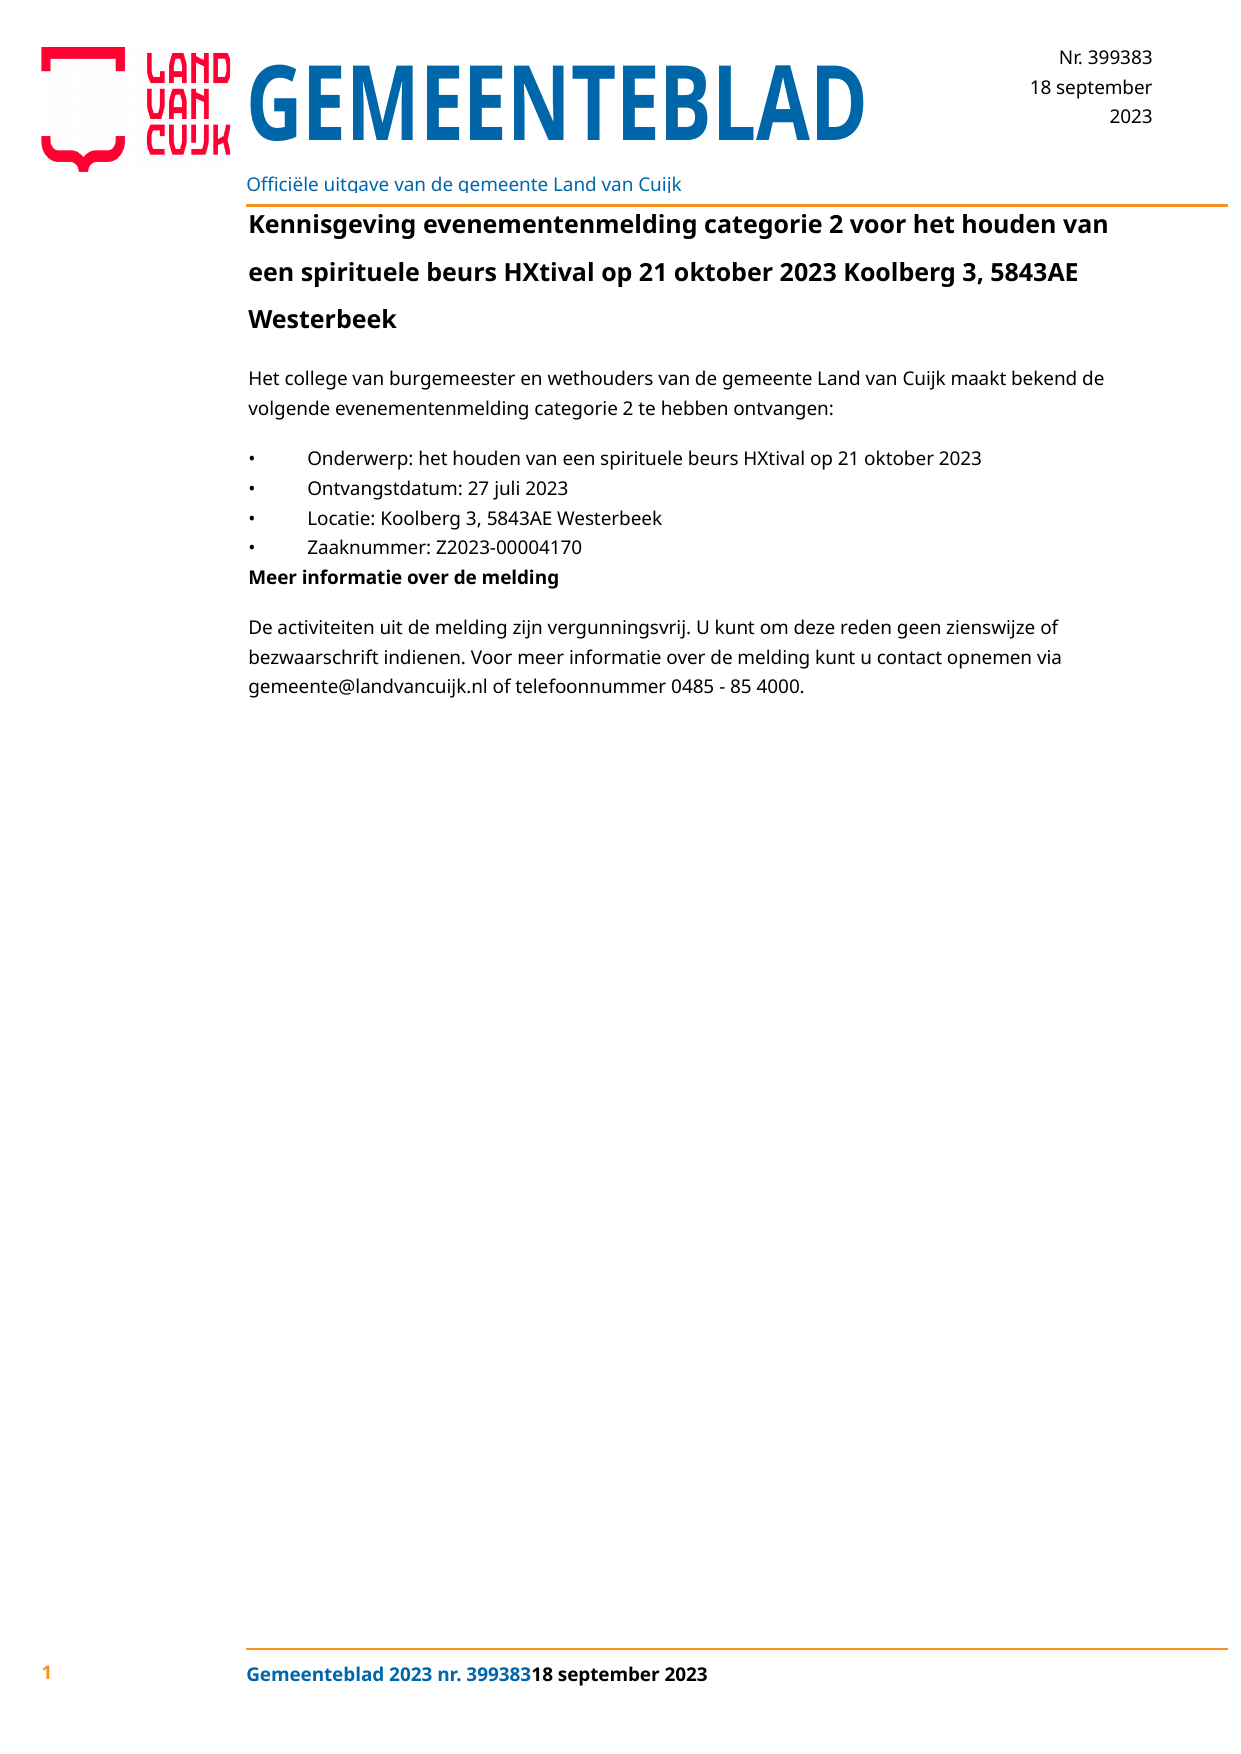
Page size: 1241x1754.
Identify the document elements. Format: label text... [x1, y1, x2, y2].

picture [41, 47, 231, 172]
text Kennisgeving evenementenmelding categorie 2 voor het houden van een spirituele beurs HXtival op 21 oktober 2023 Koolberg 3, 5843AE Westerbeek [248, 207, 1152, 336]
text Meer informatie over de melding [248, 564, 1152, 589]
list Ontvangstdatum: 27 juli 2023 [248, 475, 1152, 501]
list Zaaknummer: Z2023-00004170 [248, 534, 1152, 560]
list Onderwerp: het houden van een spirituele beurs HXtival op 21 oktober 2023 [248, 446, 1152, 471]
list Locatie: Koolberg 3, 5843AE Westerbeek [248, 505, 1152, 530]
text Het college van burgemeester en wethouders van de gemeente Land van Cuijk maakt bekend de volgende evenementenmelding categorie 2 te hebben ontvangen: [248, 366, 1152, 421]
text De activiteiten uit de melding zijn vergunningsvrij. U kunt om deze reden geen zienswijze of bezwaarschrift indienen. Voor meer informatie over de melding kunt u contact opnemen via gemeente@landvancuijk.nl of telefoonnummer 0485 - 85 4000. [248, 614, 1152, 699]
